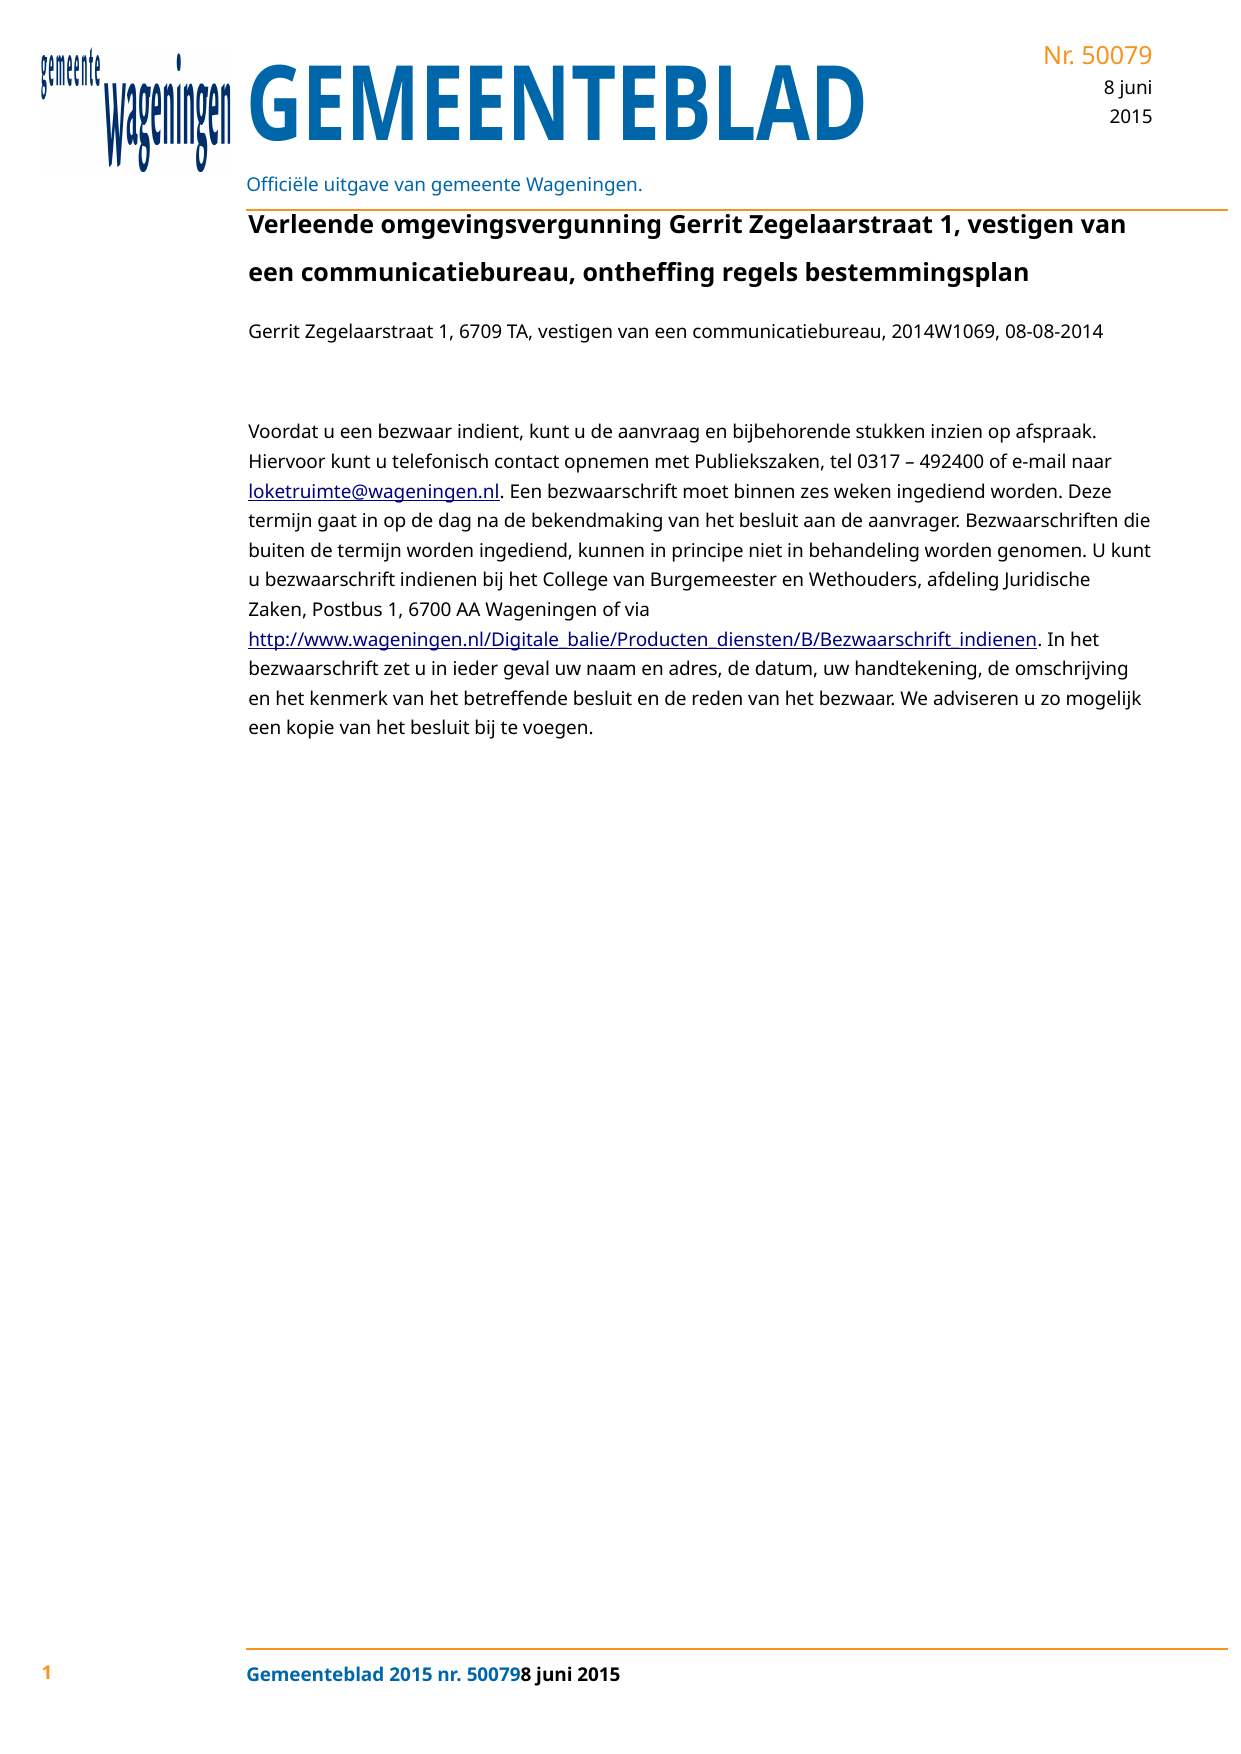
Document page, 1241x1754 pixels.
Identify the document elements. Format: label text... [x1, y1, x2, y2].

text Gerrit Zegelaarstraat 1, 6709 TA, vestigen van een communicatiebureau, 2014W1069, 08-08-2014 [248, 318, 1152, 344]
picture [41, 47, 231, 172]
text Voordat u een bezwaar indient, kunt u de aanvraag en bijbehorende stukken inzien op afspraak. Hiervoor kunt u telefonisch contact opnemen met Publiekszaken, tel 0317 – 492400 of e-mail naar loketruimte@wageningen.nl. Een bezwaarschrift moet binnen zes weken ingediend worden. Deze termijn gaat in op de dag na de bekendmaking van het besluit aan de aanvrager. Bezwaarschriften die buiten de termijn worden ingediend, kunnen in principe niet in behandeling worden genomen. U kunt u bezwaarschrift indienen bij het College van Burgemeester en Wethouders, afdeling Juridische Zaken, Postbus 1, 6700 AA Wageningen of via http://www.wageningen.nl/Digitale_balie/Producten_diensten/B/Bezwaarschrift_indienen. In het bezwaarschrift zet u in ieder geval uw naam en adres, de datum, uw handtekening, de omschrijving en het kenmerk van het betreffende besluit en de reden van het bezwaar. We adviseren u zo mogelijk een kopie van het besluit bij te voegen. [248, 419, 1152, 740]
text Verleende omgevingsvergunning Gerrit Zegelaarstraat 1, vestigen van een communicatiebureau, ontheffing regels bestemmingsplan [248, 211, 1152, 288]
